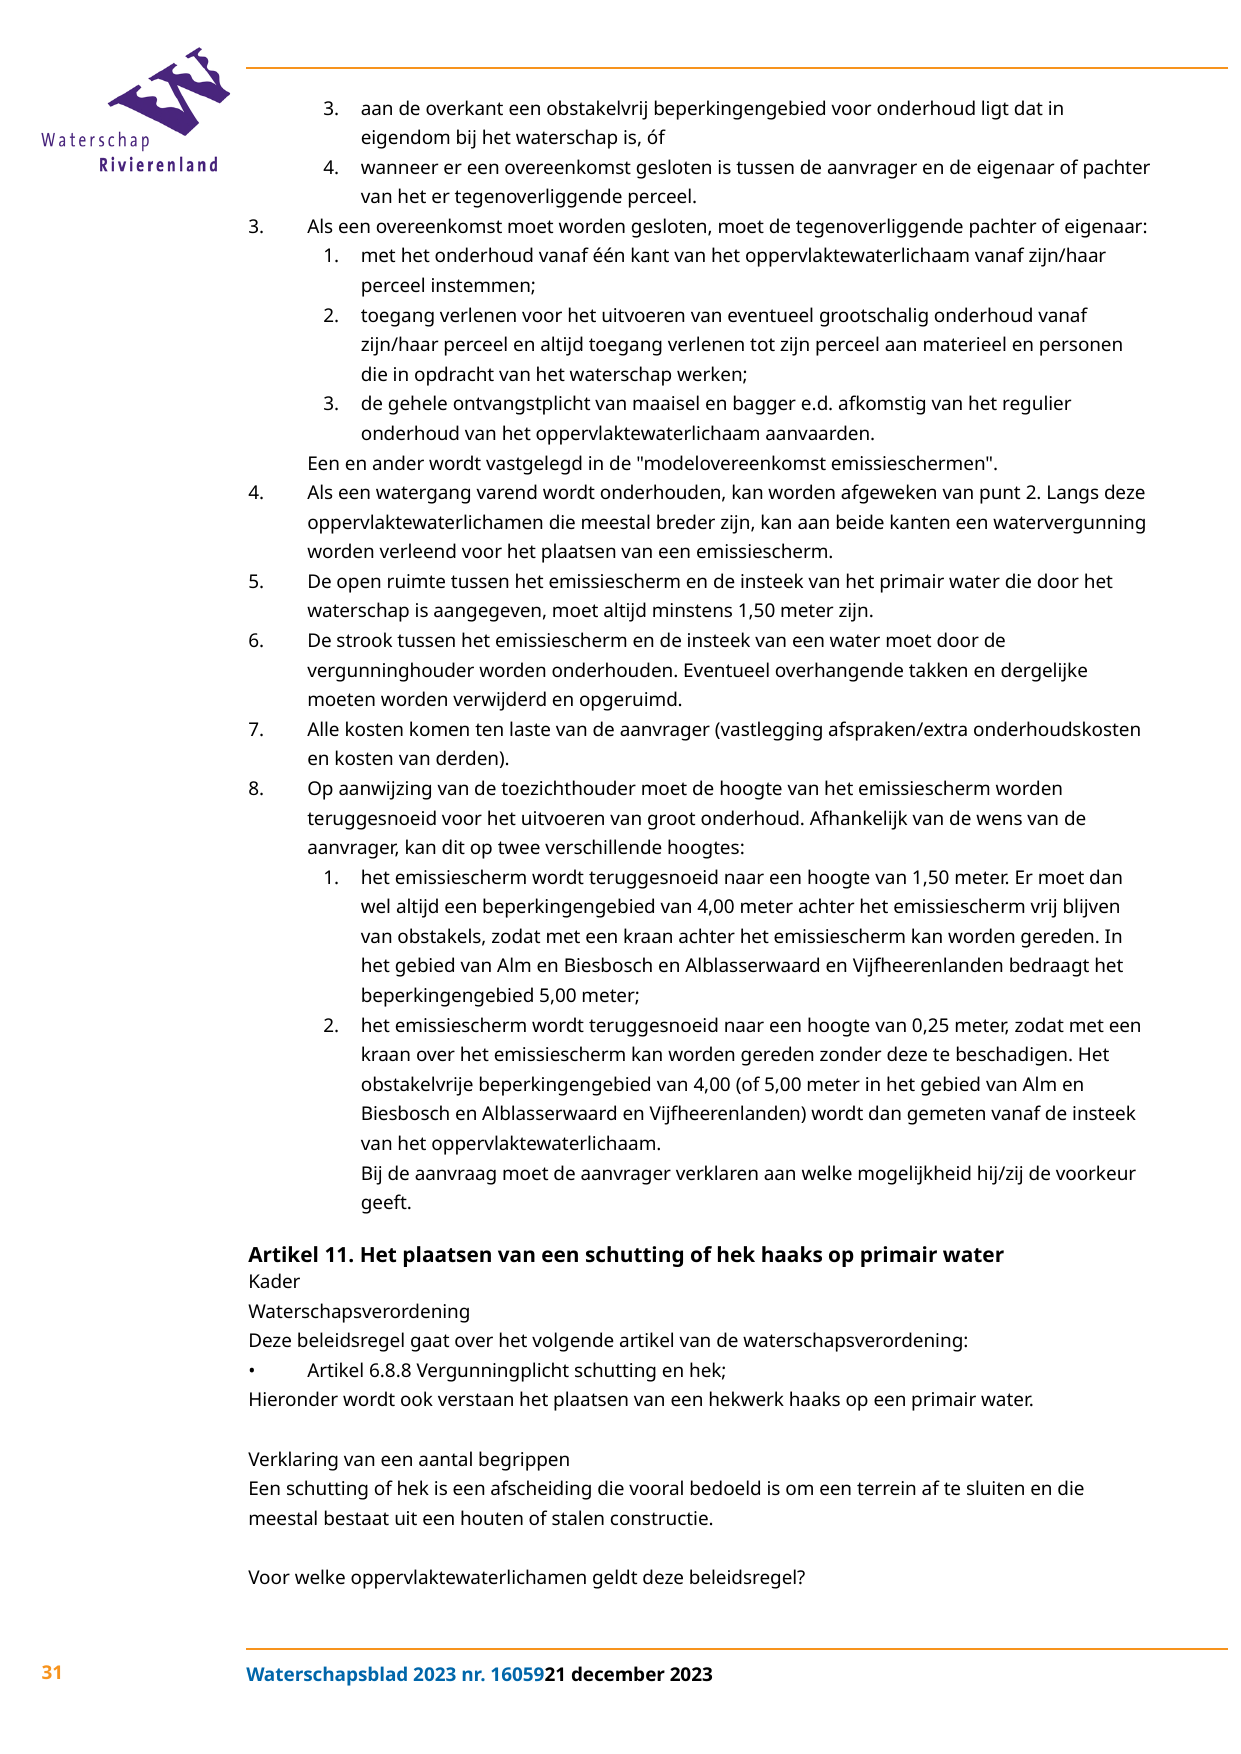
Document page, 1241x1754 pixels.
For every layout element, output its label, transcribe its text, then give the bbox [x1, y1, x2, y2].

text Voor welke oppervlaktewaterlichamen geldt deze beleidsregel? [248, 1564, 1152, 1590]
list De open ruimte tussen het emissiescherm en de insteek van het primair water die door het waterschap is aangegeven, moet altijd minstens 1,50 meter zijn. [248, 568, 1152, 623]
list Als een overeenkomst moet worden gesloten, moet de tegenoverliggende pachter of eigenaar: [248, 213, 1152, 239]
list wanneer er een overeenkomst gesloten is tussen de aanvrager en de eigenaar of pachter van het er tegenoverliggende perceel. [323, 154, 1152, 209]
list Alle kosten komen ten laste van de aanvrager (vastlegging afspraken/extra onderhoudskosten en kosten van derden). [248, 716, 1152, 771]
picture [41, 47, 231, 172]
text Kader [248, 1268, 1152, 1294]
list Als een watergang varend wordt onderhouden, kan worden afgeweken van punt 2. Langs deze oppervlaktewaterlichamen die meestal breder zijn, kan aan beide kanten een watervergunning worden verleend voor het plaatsen van een emissiescherm. [248, 479, 1152, 564]
text Verklaring van een aantal begrippen [248, 1446, 1152, 1471]
list de gehele ontvangstplicht van maaisel en bagger e.d. afkomstig van het regulier onderhoud van het oppervlaktewaterlichaam aanvaarden. [323, 391, 1152, 446]
text Hieronder wordt ook verstaan het plaatsen van een hekwerk haaks op een primair water. [248, 1387, 1152, 1412]
list Bij de aanvraag moet de aanvrager verklaren aan welke mogelijkheid hij/zij de voorkeur geeft. [323, 1160, 1152, 1215]
list Een en ander wordt vastgelegd in de "modelovereenkomst emissieschermen". [248, 450, 1152, 476]
text Waterschapsverordening [248, 1298, 1152, 1323]
list toegang verlenen voor het uitvoeren van eventueel grootschalig onderhoud vanaf zijn/haar perceel en altijd toegang verlenen tot zijn perceel aan materieel en personen die in opdracht van het waterschap werken; [323, 302, 1152, 387]
list aan de overkant een obstakelvrij beperkingengebied voor onderhoud ligt dat in eigendom bij het waterschap is, óf [323, 95, 1152, 150]
list Op aanwijzing van de toezichthouder moet de hoogte van het emissiescherm worden teruggesnoeid voor het uitvoeren van groot onderhoud. Afhankelijk van de wens van de aanvrager, kan dit op twee verschillende hoogtes: [248, 775, 1152, 860]
list het emissiescherm wordt teruggesnoeid naar een hoogte van 0,25 meter, zodat met een kraan over het emissiescherm kan worden gereden zonder deze te beschadigen. Het obstakelvrije beperkingengebied van 4,00 (of 5,00 meter in het gebied van Alm en Biesbosch en Alblasserwaard en Vijfheerenlanden) wordt dan gemeten vanaf de insteek van het oppervlaktewaterlichaam. [323, 1012, 1152, 1156]
list met het onderhoud vanaf één kant van het oppervlaktewaterlichaam vanaf zijn/haar perceel instemmen; [323, 243, 1152, 298]
text Artikel 11. Het plaatsen van een schutting of hek haaks op primair water [248, 1240, 1152, 1268]
text Een schutting of hek is een afscheiding die vooral bedoeld is om een terrein af te sluiten en die meestal bestaat uit een houten of stalen constructie. [248, 1475, 1152, 1531]
list De strook tussen het emissiescherm en de insteek van een water moet door de vergunninghouder worden onderhouden. Eventueel overhangende takken en dergelijke moeten worden verwijderd en opgeruimd. [248, 627, 1152, 712]
list Artikel 6.8.8 Vergunningplicht schutting en hek; [248, 1357, 1152, 1383]
list het emissiescherm wordt teruggesnoeid naar een hoogte van 1,50 meter. Er moet dan wel altijd een beperkingengebied van 4,00 meter achter het emissiescherm vrij blijven van obstakels, zodat met een kraan achter het emissiescherm kan worden gereden. In het gebied van Alm en Biesbosch en Alblasserwaard en Vijfheerenlanden bedraagt het beperkingengebied 5,00 meter; [323, 864, 1152, 1008]
text Deze beleidsregel gaat over het volgende artikel van de waterschapsverordening: [248, 1327, 1152, 1353]
